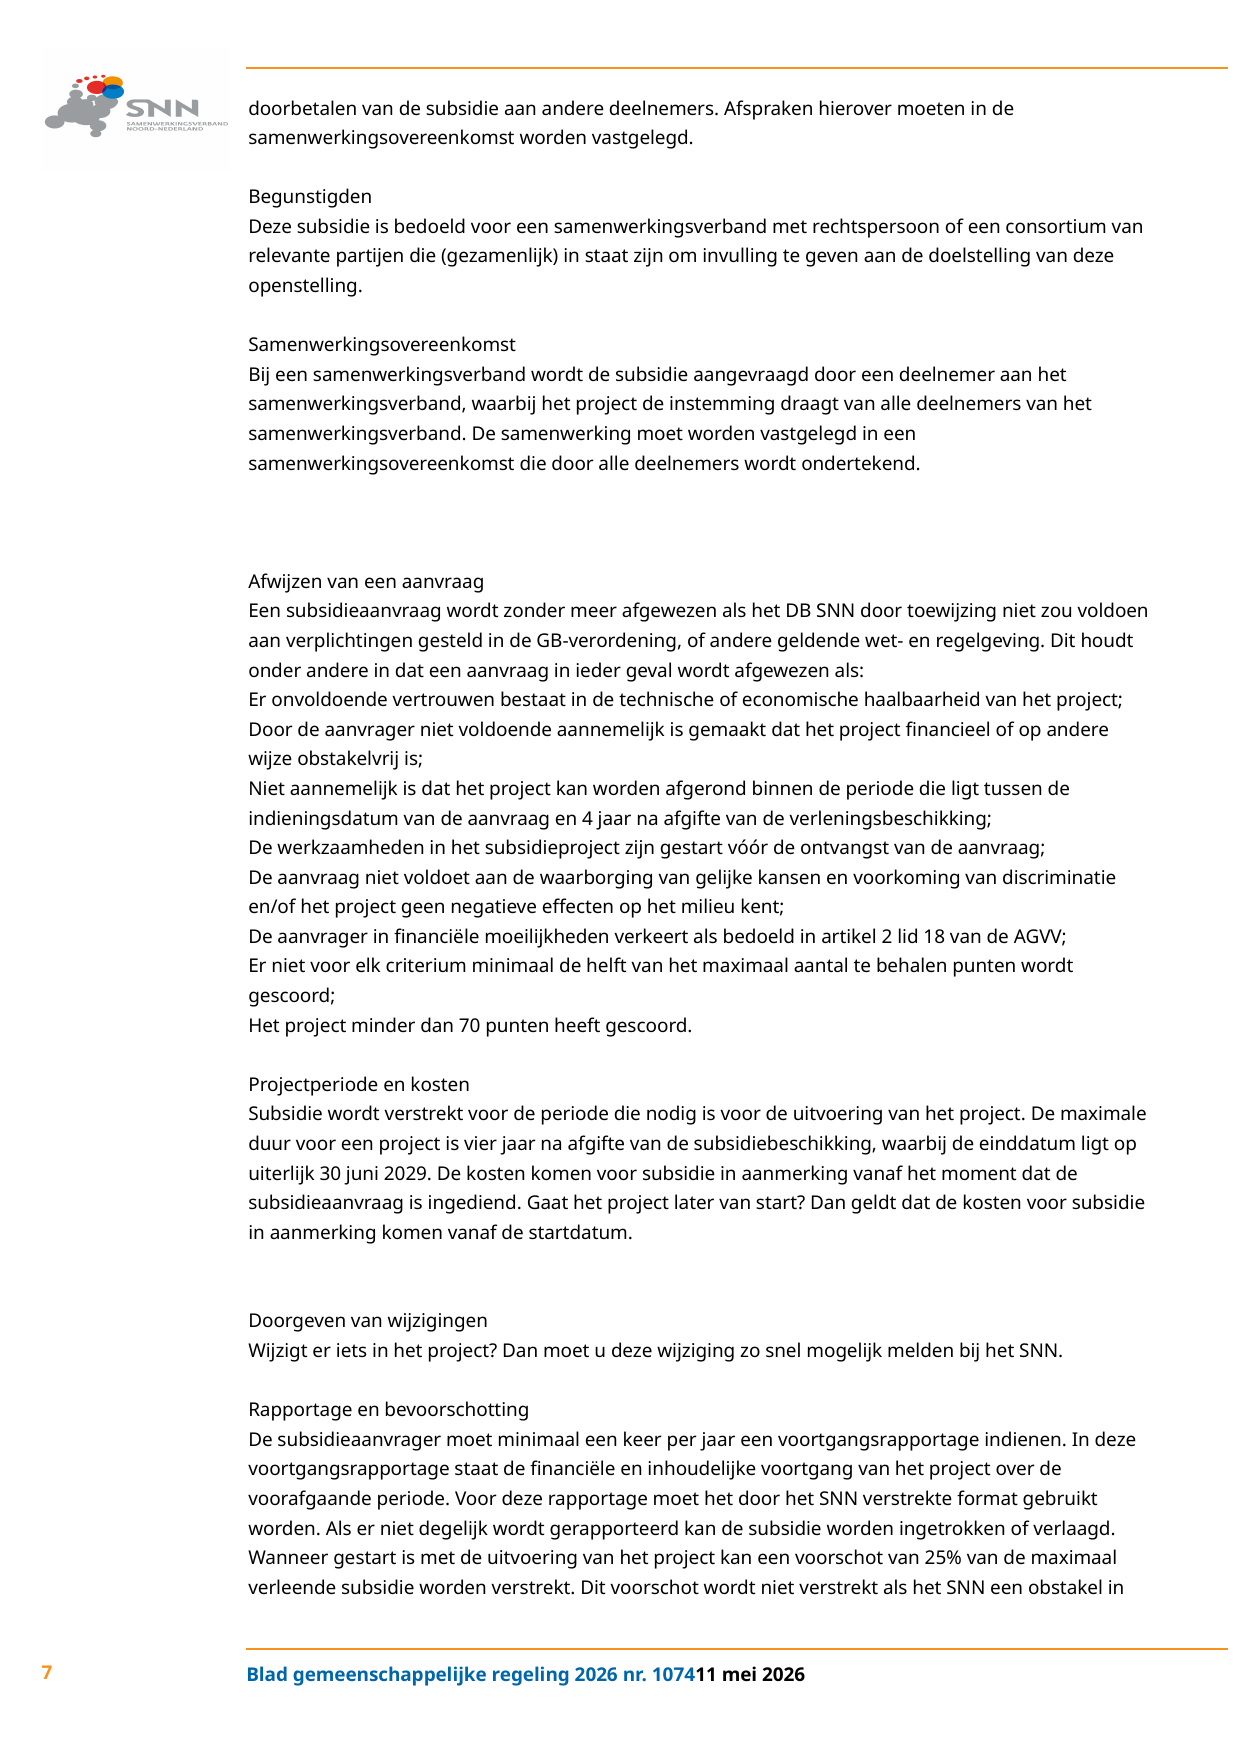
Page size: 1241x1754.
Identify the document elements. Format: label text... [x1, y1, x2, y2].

text Niet aannemelijk is dat het project kan worden afgerond binnen de periode die ligt tussen de indieningsdatum van de aanvraag en 4 jaar na afgifte van de verleningsbeschikking; [248, 775, 1152, 831]
text Er onvoldoende vertrouwen bestaat in de technische of economische haalbaarheid van het project; [248, 686, 1152, 712]
text De subsidieaanvrager moet minimaal een keer per jaar een voortgangsrapportage indienen. In deze voortgangsrapportage staat de financiële en inhoudelijke voortgang van het project over de voorafgaande periode. Voor deze rapportage moet het door het SNN verstrekte format gebruikt worden. Als er niet degelijk wordt gerapporteerd kan de subsidie worden ingetrokken of verlaagd. [248, 1426, 1152, 1541]
text Bij een samenwerkingsverband wordt de subsidie aangevraagd door een deelnemer aan het samenwerkingsverband, waarbij het project de instemming draagt van alle deelnemers van het samenwerkingsverband. De samenwerking moet worden vastgelegd in een samenwerkingsovereenkomst die door alle deelnemers wordt ondertekend. [248, 361, 1152, 476]
text Subsidie wordt verstrekt voor de periode die nodig is voor de uitvoering van het project. De maximale duur voor een project is vier jaar na afgifte van de subsidiebeschikking, waarbij de einddatum ligt op uiterlijk 30 juni 2029. De kosten komen voor subsidie in aanmerking vanaf het moment dat de subsidieaanvraag is ingediend. Gaat het project later van start? Dan geldt dat de kosten voor subsidie in aanmerking komen vanaf de startdatum. [248, 1101, 1152, 1245]
text Wijzigt er iets in het project? Dan moet u deze wijziging zo snel mogelijk melden bij het SNN. [248, 1337, 1152, 1363]
text Afwijzen van een aanvraag [248, 568, 1152, 594]
text De aanvraag niet voldoet aan de waarborging van gelijke kansen en voorkoming van discriminatie en/of het project geen negatieve effecten op het milieu kent; [248, 864, 1152, 919]
text Er niet voor elk criterium minimaal de helft van het maximaal aantal te behalen punten wordt gescoord; [248, 953, 1152, 1008]
text Samenwerkingsovereenkomst [248, 331, 1152, 357]
text doorbetalen van de subsidie aan andere deelnemers. Afspraken hierover moeten in de samenwerkingsovereenkomst worden vastgelegd. [248, 95, 1152, 150]
picture [41, 47, 231, 172]
text Wanneer gestart is met de uitvoering van het project kan een voorschot van 25% van de maximaal verleende subsidie worden verstrekt. Dit voorschot wordt niet verstrekt als het SNN een obstakel in [248, 1544, 1152, 1600]
text De werkzaamheden in het subsidieproject zijn gestart vóór de ontvangst van de aanvraag; [248, 834, 1152, 860]
text Doorgeven van wijzigingen [248, 1308, 1152, 1333]
text Projectperiode en kosten [248, 1071, 1152, 1097]
text Door de aanvrager niet voldoende aannemelijk is gemaakt dat het project financieel of op andere wijze obstakelvrij is; [248, 716, 1152, 771]
text Deze subsidie is bedoeld voor een samenwerkingsverband met rechtspersoon of een consortium van relevante partijen die (gezamenlijk) in staat zijn om invulling te geven aan de doelstelling van deze openstelling. [248, 213, 1152, 298]
text Begunstigden [248, 183, 1152, 209]
text Het project minder dan 70 punten heeft gescoord. [248, 1012, 1152, 1038]
text Rapportage en bevoorschotting [248, 1396, 1152, 1422]
text De aanvrager in financiële moeilijkheden verkeert als bedoeld in artikel 2 lid 18 van de AGVV; [248, 923, 1152, 949]
text Een subsidieaanvraag wordt zonder meer afgewezen als het DB SNN door toewijzing niet zou voldoen aan verplichtingen gesteld in de GB-verordening, of andere geldende wet- en regelgeving. Dit houdt onder andere in dat een aanvraag in ieder geval wordt afgewezen als: [248, 598, 1152, 683]
